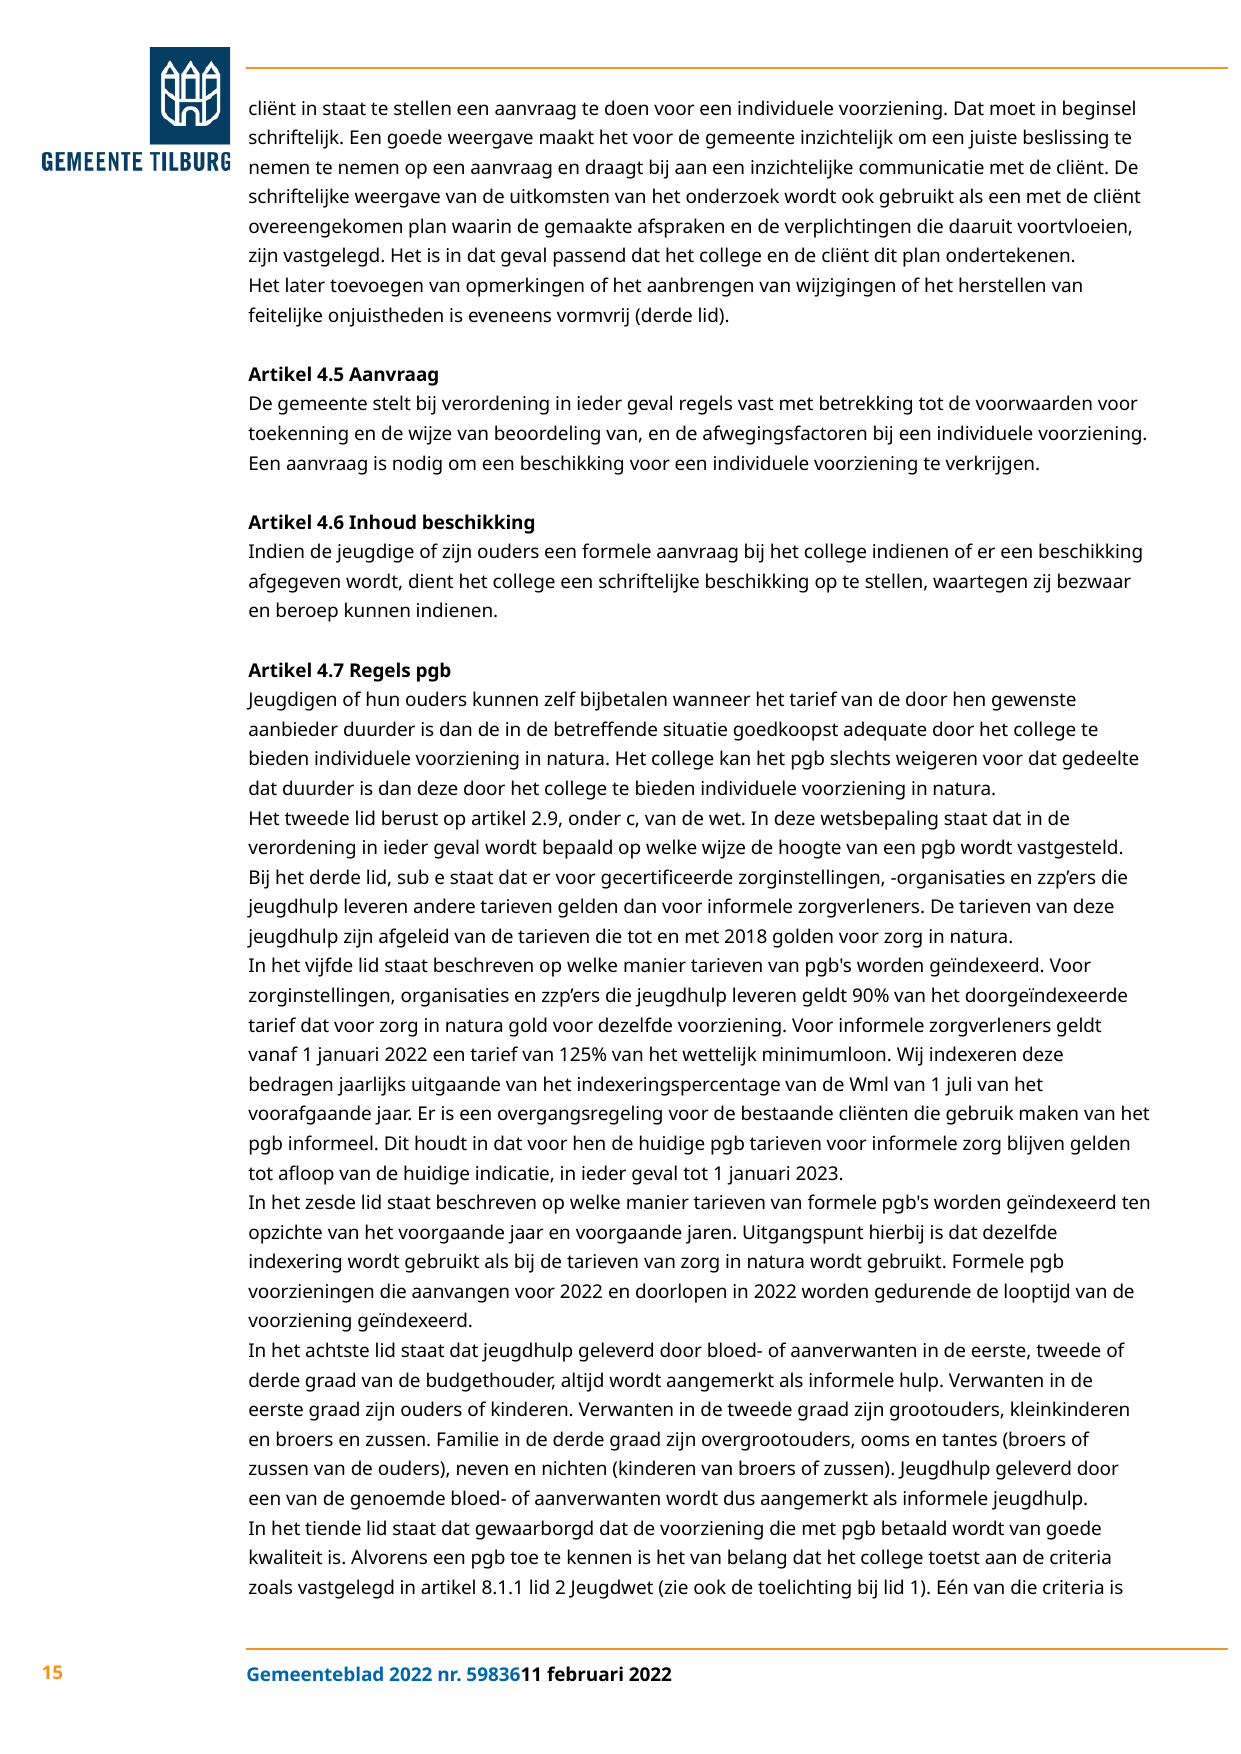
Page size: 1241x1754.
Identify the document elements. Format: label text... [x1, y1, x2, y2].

text In het tiende lid staat dat gewaarborgd dat de voorziening die met pgb betaald wordt van goede kwaliteit is. Alvorens een pgb toe te kennen is het van belang dat het college toetst aan de criteria zoals vastgelegd in artikel 8.1.1 lid 2 Jeugdwet (zie ook de toelichting bij lid 1). Eén van die criteria is [248, 1515, 1152, 1600]
picture [41, 47, 231, 172]
text Het tweede lid berust op artikel 2.9, onder c, van de wet. In deze wetsbepaling staat dat in de verordening in ieder geval wordt bepaald op welke wijze de hoogte van een pgb wordt vastgesteld. [248, 805, 1152, 860]
text Artikel 4.5 Aanvraag [248, 361, 1152, 387]
text De gemeente stelt bij verordening in ieder geval regels vast met betrekking tot de voorwaarden voor toekenning en de wijze van beoordeling van, en de afwegingsfactoren bij een individuele voorziening. Een aanvraag is nodig om een beschikking voor een individuele voorziening te verkrijgen. [248, 391, 1152, 476]
text In het vijfde lid staat beschreven op welke manier tarieven van pgb's worden geïndexeerd. Voor zorginstellingen, organisaties en zzp’ers die jeugdhulp leveren geldt 90% van het doorgeïndexeerde tarief dat voor zorg in natura gold voor dezelfde voorziening. Voor informele zorgverleners geldt vanaf 1 januari 2022 een tarief van 125% van het wettelijk minimumloon. Wij indexeren deze bedragen jaarlijks uitgaande van het indexeringspercentage van de Wml van 1 juli van het voorafgaande jaar. Er is een overgangsregeling voor de bestaande cliënten die gebruik maken van het pgb informeel. Dit houdt in dat voor hen de huidige pgb tarieven voor informele zorg blijven gelden tot afloop van de huidige indicatie, in ieder geval tot 1 januari 2023. [248, 953, 1152, 1186]
text Artikel 4.7 Regels pgb [248, 657, 1152, 683]
text cliënt in staat te stellen een aanvraag te doen voor een individuele voorziening. Dat moet in beginsel schriftelijk. Een goede weergave maakt het voor de gemeente inzichtelijk om een juiste beslissing te nemen te nemen op een aanvraag en draagt bij aan een inzichtelijke communicatie met de cliënt. De schriftelijke weergave van de uitkomsten van het onderzoek wordt ook gebruikt als een met de cliënt overeengekomen plan waarin de gemaakte afspraken en de verplichtingen die daaruit voortvloeien, zijn vastgelegd. Het is in dat geval passend dat het college en de cliënt dit plan ondertekenen. [248, 95, 1152, 268]
text Artikel 4.6 Inhoud beschikking [248, 509, 1152, 535]
text In het achtste lid staat dat jeugdhulp geleverd door bloed- of aanverwanten in de eerste, tweede of derde graad van de budgethouder, altijd wordt aangemerkt als informele hulp. Verwanten in de eerste graad zijn ouders of kinderen. Verwanten in de tweede graad zijn grootouders, kleinkinderen en broers en zussen. Familie in de derde graad zijn overgrootouders, ooms en tantes (broers of zussen van de ouders), neven en nichten (kinderen van broers of zussen). Jeugdhulp geleverd door een van de genoemde bloed- of aanverwanten wordt dus aangemerkt als informele jeugdhulp. [248, 1337, 1152, 1511]
text In het zesde lid staat beschreven op welke manier tarieven van formele pgb's worden geïndexeerd ten opzichte van het voorgaande jaar en voorgaande jaren. Uitgangspunt hierbij is dat dezelfde indexering wordt gebruikt als bij de tarieven van zorg in natura wordt gebruikt. Formele pgb voorzieningen die aanvangen voor 2022 en doorlopen in 2022 worden gedurende de looptijd van de voorziening geïndexeerd. [248, 1189, 1152, 1333]
text Het later toevoegen van opmerkingen of het aanbrengen van wijzigingen of het herstellen van feitelijke onjuistheden is eveneens vormvrij (derde lid). [248, 272, 1152, 328]
text Jeugdigen of hun ouders kunnen zelf bijbetalen wanneer het tarief van de door hen gewenste aanbieder duurder is dan de in de betreffende situatie goedkoopst adequate door het college te bieden individuele voorziening in natura. Het college kan het pgb slechts weigeren voor dat gedeelte dat duurder is dan deze door het college te bieden individuele voorziening in natura. [248, 686, 1152, 801]
text Indien de jeugdige of zijn ouders een formele aanvraag bij het college indienen of er een beschikking afgegeven wordt, dient het college een schriftelijke beschikking op te stellen, waartegen zij bezwaar en beroep kunnen indienen. [248, 538, 1152, 623]
text Bij het derde lid, sub e staat dat er voor gecertificeerde zorginstellingen, -organisaties en zzp’ers die jeugdhulp leveren andere tarieven gelden dan voor informele zorgverleners. De tarieven van deze jeugdhulp zijn afgeleid van de tarieven die tot en met 2018 golden voor zorg in natura. [248, 864, 1152, 949]
